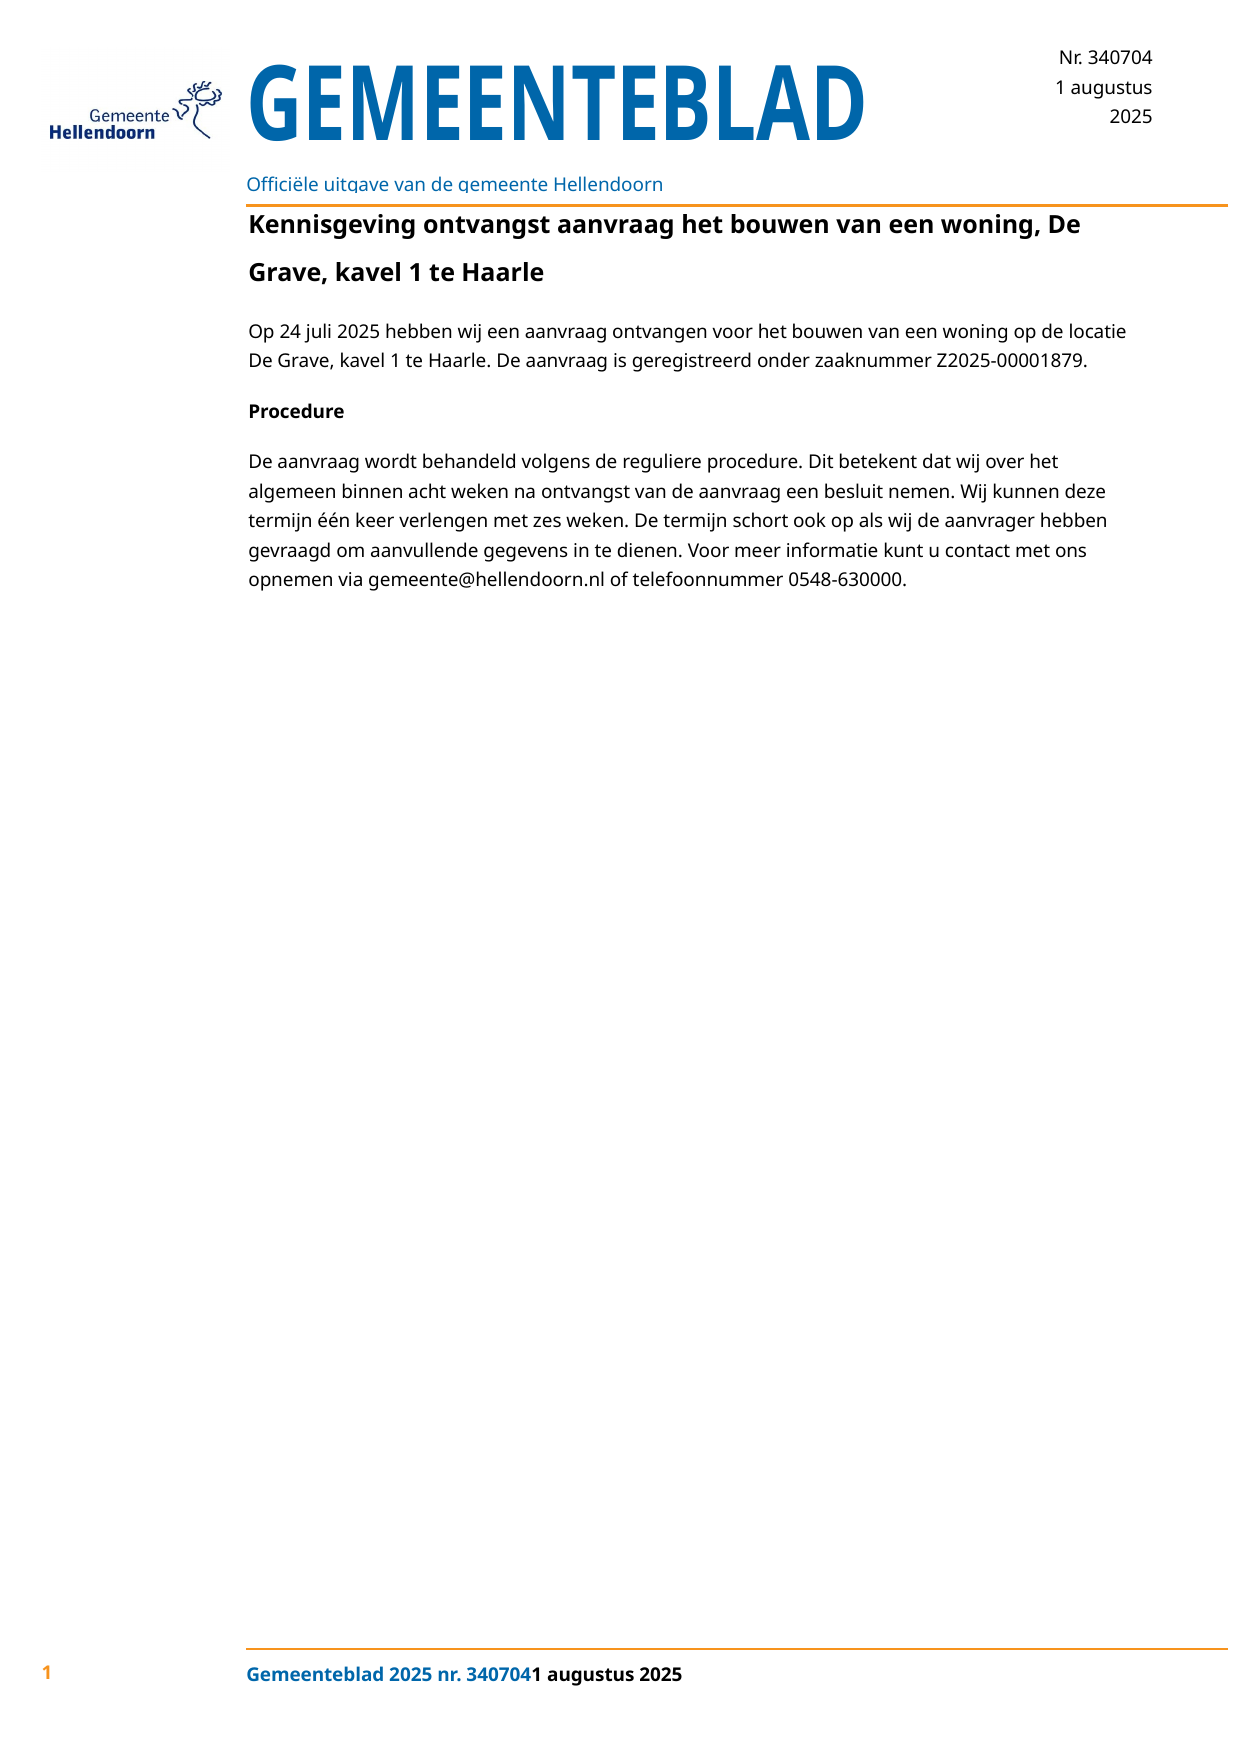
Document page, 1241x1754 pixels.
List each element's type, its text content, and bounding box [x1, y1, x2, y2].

text Procedure [248, 398, 1152, 424]
text Op 24 juli 2025 hebben wij een aanvraag ontvangen voor het bouwen van een woning op de locatie De Grave, kavel 1 te Haarle. De aanvraag is geregistreerd onder zaaknummer Z2025-00001879. [248, 318, 1152, 373]
text Kennisgeving ontvangst aanvraag het bouwen van een woning, De Grave, kavel 1 te Haarle [248, 207, 1152, 288]
picture [41, 47, 231, 172]
text De aanvraag wordt behandeld volgens de reguliere procedure. Dit betekent dat wij over het algemeen binnen acht weken na ontvangst van de aanvraag een besluit nemen. Wij kunnen deze termijn één keer verlengen met zes weken. De termijn schort ook op als wij de aanvrager hebben gevraagd om aanvullende gegevens in te dienen. Voor meer informatie kunt u contact met ons opnemen via gemeente@hellendoorn.nl of telefoonnummer 0548-630000. [248, 448, 1152, 592]
